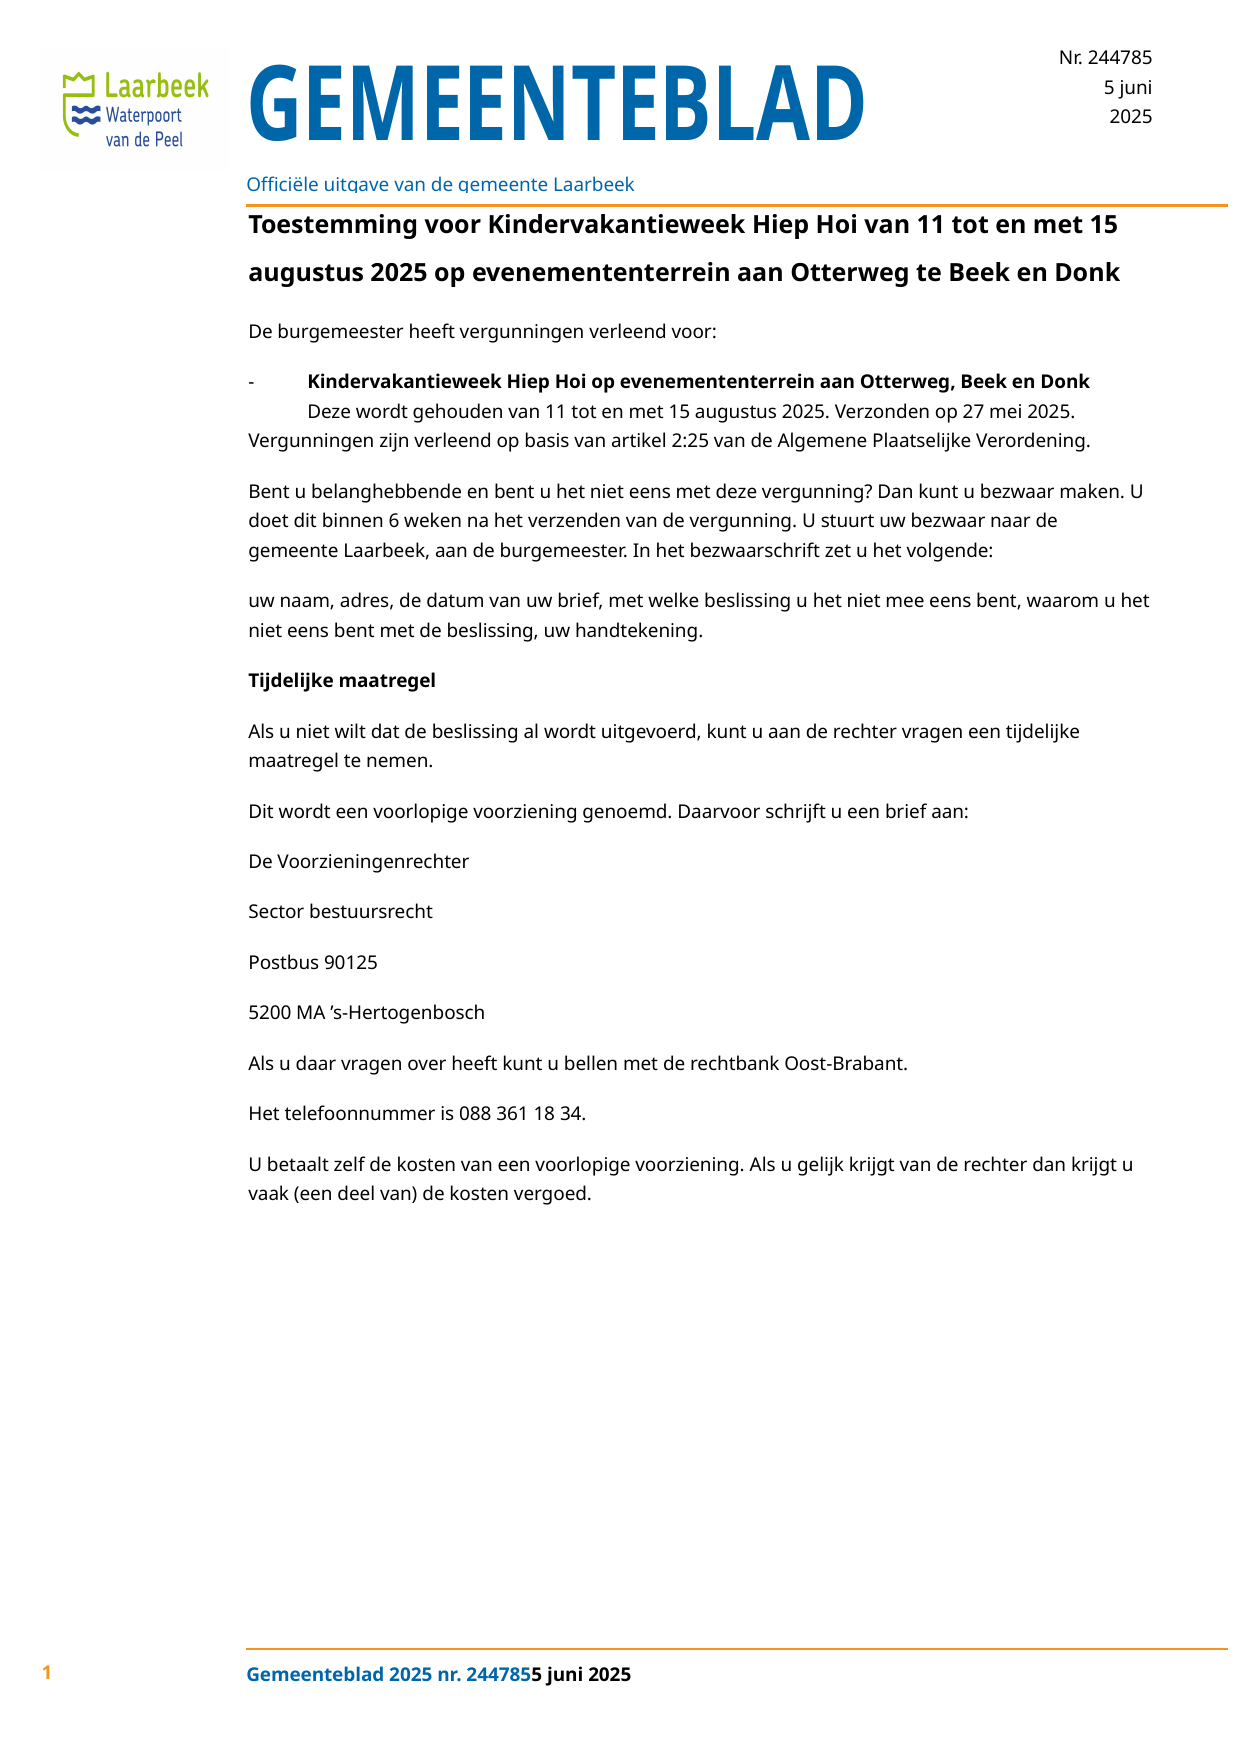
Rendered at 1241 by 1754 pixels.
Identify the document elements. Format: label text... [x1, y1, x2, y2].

text Bent u belanghebbende en bent u het niet eens met deze vergunning? Dan kunt u bezwaar maken. U doet dit binnen 6 weken na het verzenden van de vergunning. U stuurt uw bezwaar naar de gemeente Laarbeek, aan de burgemeester. In het bezwaarschrift zet u het volgende: [248, 478, 1152, 563]
picture [41, 47, 231, 172]
text Sector bestuursrecht [248, 899, 1152, 924]
list Deze wordt gehouden van 11 tot en met 15 augustus 2025. Verzonden op 27 mei 2025. [248, 398, 1152, 424]
text uw naam, adres, de datum van uw brief, met welke beslissing u het niet mee eens bent, waarom u het niet eens bent met de beslissing, uw handtekening. [248, 587, 1152, 643]
text Dit wordt een voorlopige voorziening genoemd. Daarvoor schrijft u een brief aan: [248, 798, 1152, 824]
text U betaalt zelf de kosten van een voorlopige voorziening. Als u gelijk krijgt van de rechter dan krijgt u vaak (een deel van) de kosten vergoed. [248, 1151, 1152, 1206]
list Kindervakantieweek Hiep Hoi op evenemententerrein aan Otterweg, Beek en Donk [248, 368, 1152, 394]
text Toestemming voor Kindervakantieweek Hiep Hoi van 11 tot en met 15 augustus 2025 op evenemententerrein aan Otterweg te Beek en Donk [248, 207, 1152, 288]
text Postbus 90125 [248, 949, 1152, 975]
text Als u daar vragen over heeft kunt u bellen met de rechtbank Oost-Brabant. [248, 1050, 1152, 1076]
text Tijdelijke maatregel [248, 667, 1152, 693]
text Het telefoonnummer is 088 361 18 34. [248, 1100, 1152, 1126]
text De burgemeester heeft vergunningen verleend voor: [248, 318, 1152, 344]
text 5200 MA ’s-Hertogenbosch [248, 999, 1152, 1025]
text Vergunningen zijn verleend op basis van artikel 2:25 van de Algemene Plaatselijke Verordening. [248, 427, 1152, 453]
text Als u niet wilt dat de beslissing al wordt uitgevoerd, kunt u aan de rechter vragen een tijdelijke maatregel te nemen. [248, 718, 1152, 773]
text De Voorzieningenrechter [248, 848, 1152, 874]
